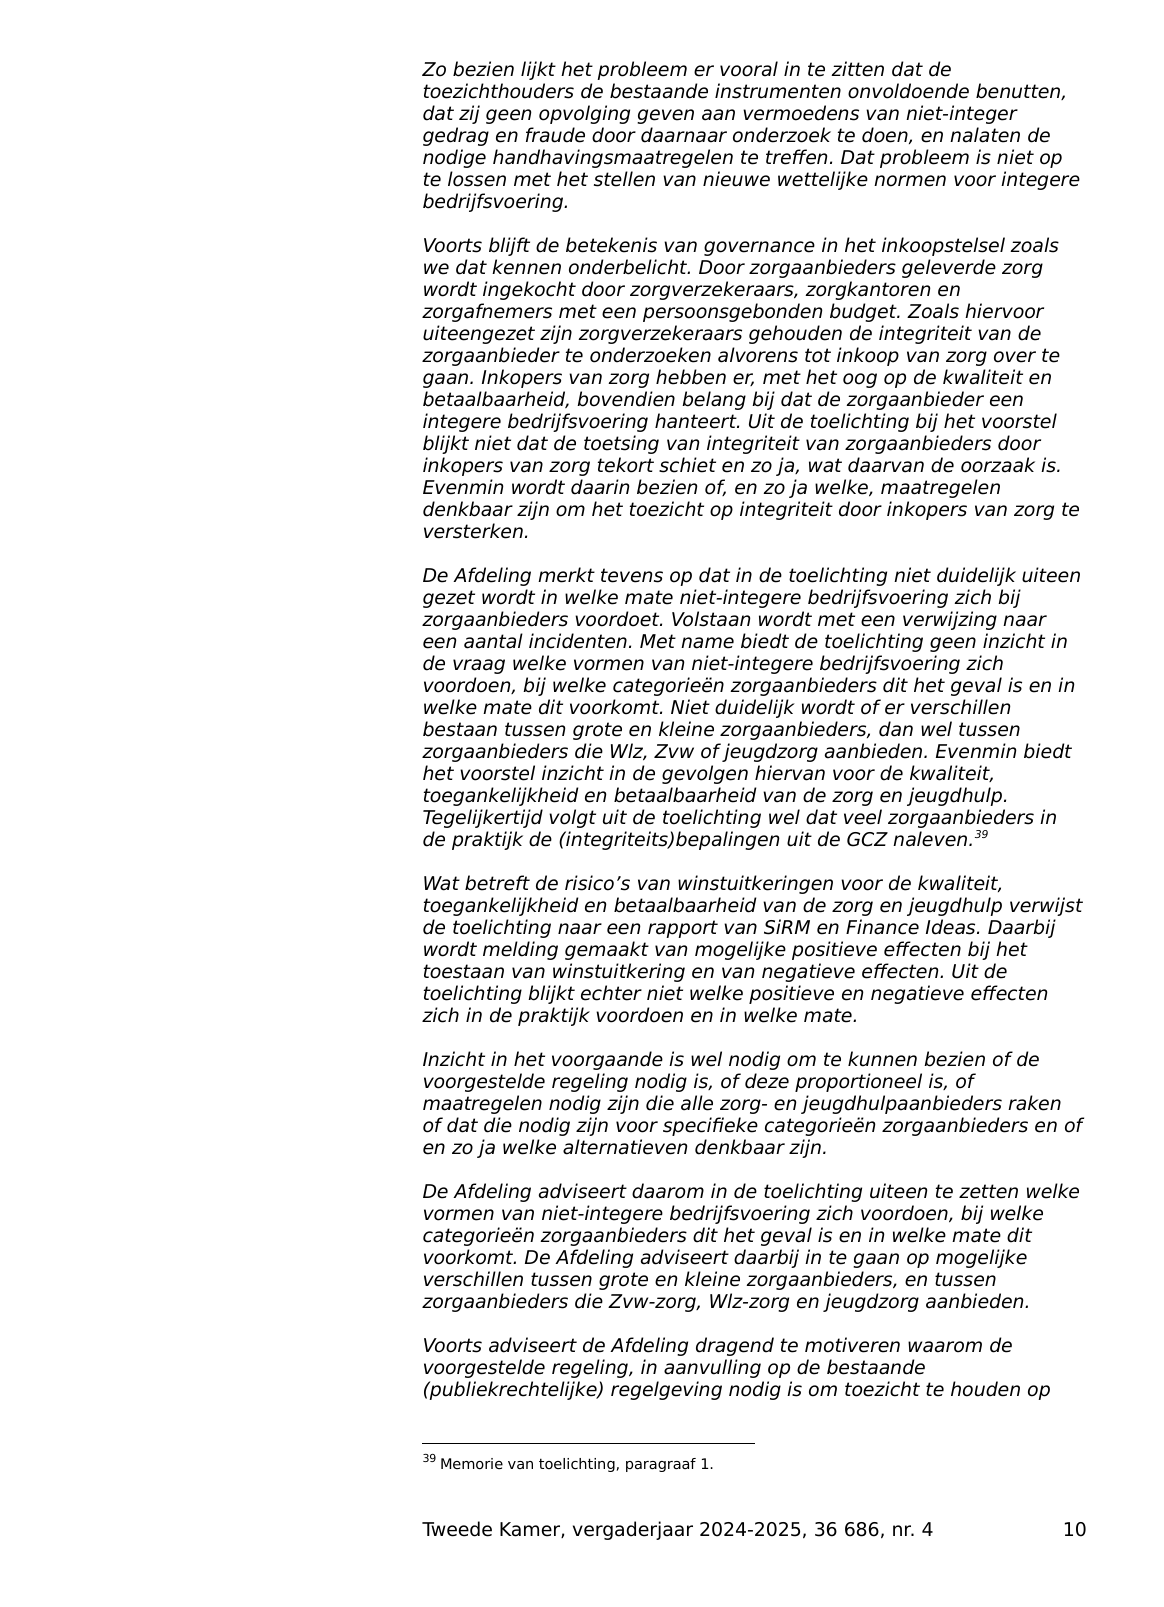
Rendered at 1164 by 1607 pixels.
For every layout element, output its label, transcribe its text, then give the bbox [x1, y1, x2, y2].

text Memorie van toelichting, paragraaf 1. [422, 1452, 1087, 1474]
text Zo bezien lijkt het probleem er vooral in te zitten dat de toezichthouders de bestaande instrumenten onvoldoende benutten, dat zij geen opvolging geven aan vermoedens van niet-integer gedrag en fraude door daarnaar onderzoek te doen, en nalaten de nodige handhavingsmaatregelen te treffen. Dat probleem is niet op te lossen met het stellen van nieuwe wettelijke normen voor integere bedrijfsvoering. [422, 59, 1087, 213]
text De Afdeling adviseert daarom in de toelichting uiteen te zetten welke vormen van niet-integere bedrijfsvoering zich voordoen, bij welke categorieën zorgaanbieders dit het geval is en in welke mate dit voorkomt. De Afdeling adviseert daarbij in te gaan op mogelijke verschillen tussen grote en kleine zorgaanbieders, en tussen zorgaanbieders die Zvw-zorg, Wlz-zorg en jeugdzorg aanbieden. [422, 1181, 1087, 1313]
text Voorts blijft de betekenis van governance in het inkoopstelsel zoals we dat kennen onderbelicht. Door zorgaanbieders geleverde zorg wordt ingekocht door zorgverzekeraars, zorgkantoren en zorgafnemers met een persoonsgebonden budget. Zoals hiervoor uiteengezet zijn zorgverzekeraars gehouden de integriteit van de zorgaanbieder te onderzoeken alvorens tot inkoop van zorg over te gaan. Inkopers van zorg hebben er, met het oog op de kwaliteit en betaalbaarheid, bovendien belang bij dat de zorgaanbieder een integere bedrijfsvoering hanteert. Uit de toelichting bij het voorstel blijkt niet dat de toetsing van integriteit van zorgaanbieders door inkopers van zorg tekort schiet en zo ja, wat daarvan de oorzaak is. Evenmin wordt daarin bezien of, en zo ja welke, maatregelen denkbaar zijn om het toezicht op integriteit door inkopers van zorg te versterken. [422, 235, 1087, 543]
text Inzicht in het voorgaande is wel nodig om te kunnen bezien of de voorgestelde regeling nodig is, of deze proportioneel is, of maatregelen nodig zijn die alle zorg- en jeugdhulpaanbieders raken of dat die nodig zijn voor specifieke categorieën zorgaanbieders en of en zo ja welke alternatieven denkbaar zijn. [422, 1049, 1087, 1159]
text De Afdeling merkt tevens op dat in de toelichting niet duidelijk uiteen gezet wordt in welke mate niet-integere bedrijfsvoering zich bij zorgaanbieders voordoet. Volstaan wordt met een verwijzing naar een aantal incidenten. Met name biedt de toelichting geen inzicht in de vraag welke vormen van niet-integere bedrijfsvoering zich voordoen, bij welke categorieën zorgaanbieders dit het geval is en in welke mate dit voorkomt. Niet duidelijk wordt of er verschillen bestaan tussen grote en kleine zorgaanbieders, dan wel tussen zorgaanbieders die Wlz, Zvw of jeugdzorg aanbieden. Evenmin biedt het voorstel inzicht in de gevolgen hiervan voor de kwaliteit, toegankelijkheid en betaalbaarheid van de zorg en jeugdhulp. Tegelijkertijd volgt uit de toelichting wel dat veel zorgaanbieders in de praktijk de (integriteits)bepalingen uit de GCZ naleven. [422, 565, 1087, 851]
text Voorts adviseert de Afdeling dragend te motiveren waarom de voorgestelde regeling, in aanvulling op de bestaande (publiekrechtelijke) regelgeving nodig is om toezicht te houden op [422, 1335, 1087, 1401]
text Wat betreft de risico’s van winstuitkeringen voor de kwaliteit, toegankelijkheid en betaalbaarheid van de zorg en jeugdhulp verwijst de toelichting naar een rapport van SiRM en Finance Ideas. Daarbij wordt melding gemaakt van mogelijke positieve effecten bij het toestaan van winstuitkering en van negatieve effecten. Uit de toelichting blijkt echter niet welke positieve en negatieve effecten zich in de praktijk voordoen en in welke mate. [422, 873, 1087, 1027]
